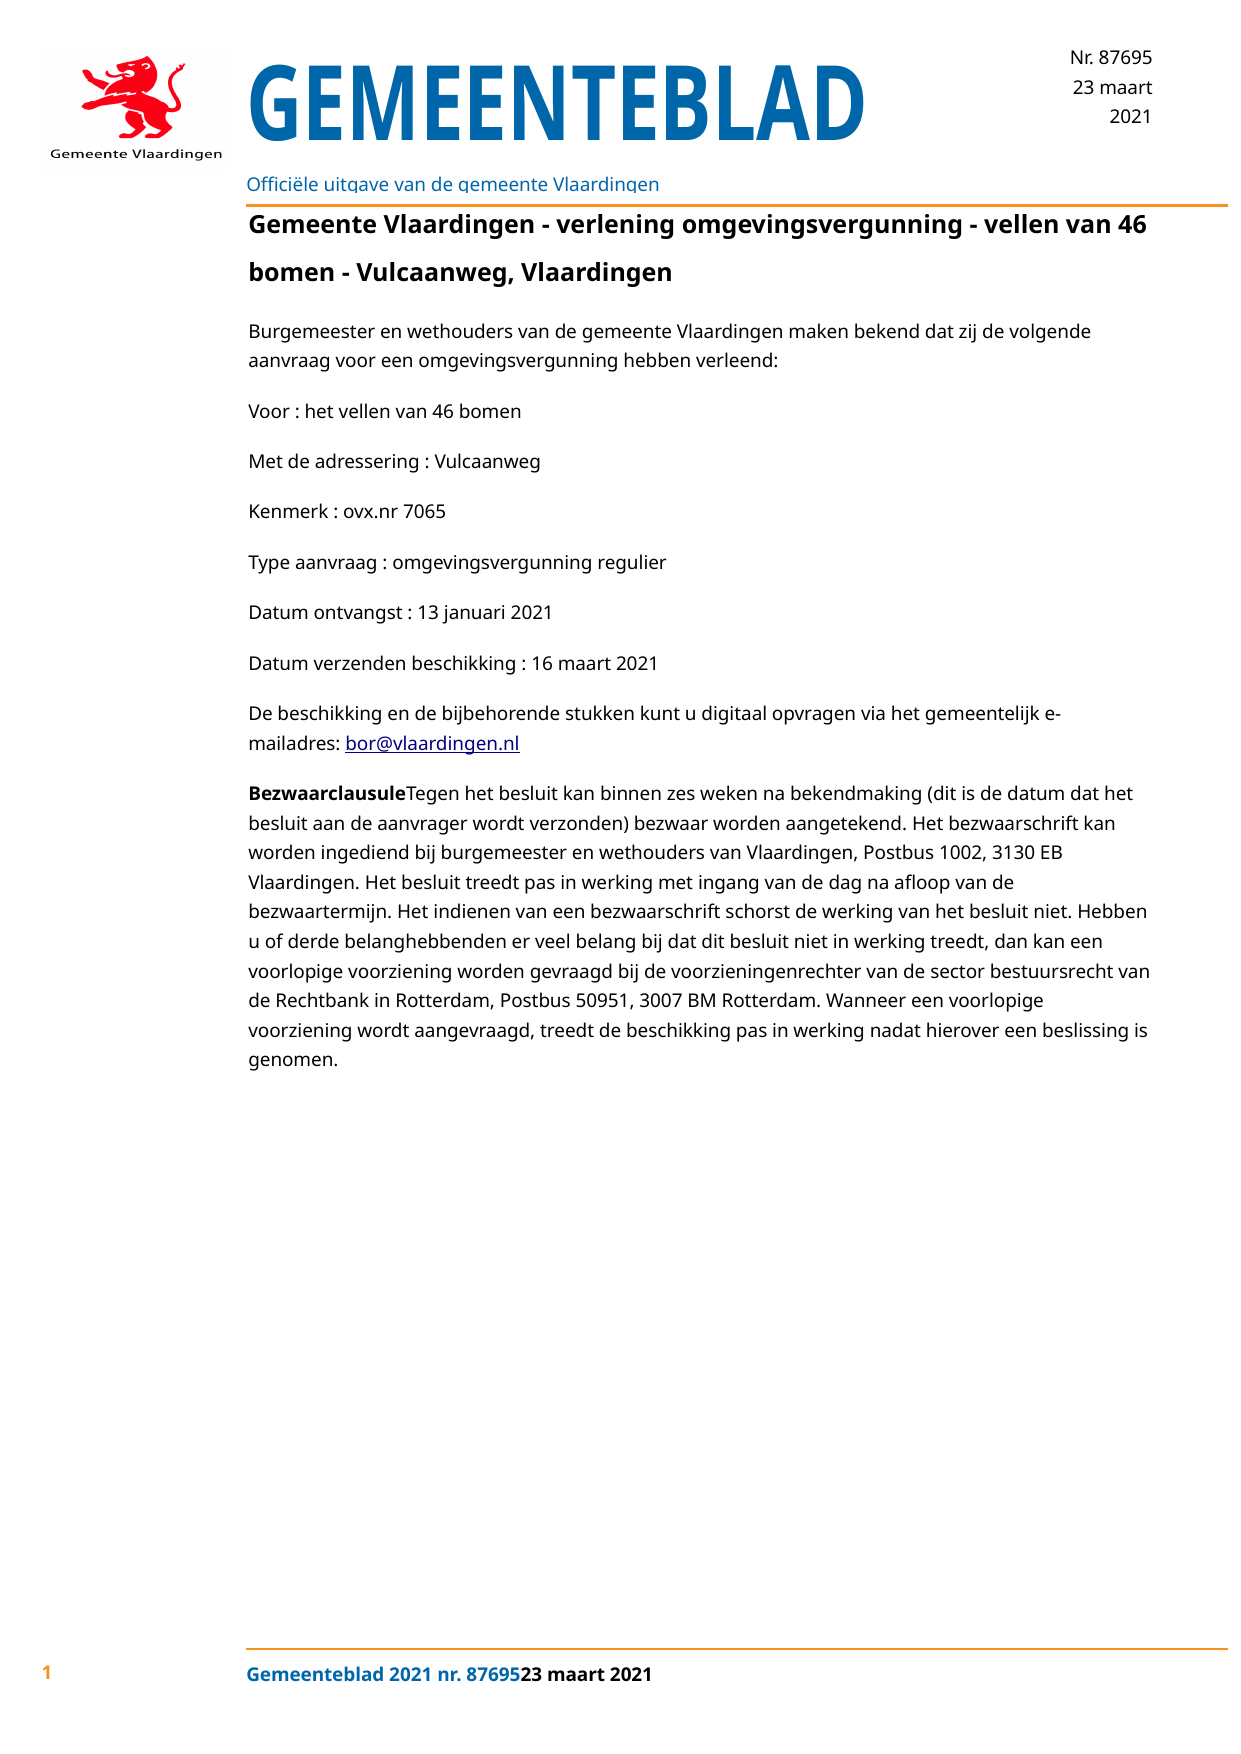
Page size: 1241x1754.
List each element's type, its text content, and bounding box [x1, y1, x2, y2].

text De beschikking en de bijbehorende stukken kunt u digitaal opvragen via het gemeentelijk e-mailadres: bor@vlaardingen.nl [248, 700, 1152, 756]
text BezwaarclausuleTegen het besluit kan binnen zes weken na bekendmaking (dit is de datum dat het besluit aan de aanvrager wordt verzonden) bezwaar worden aangetekend. Het bezwaarschrift kan worden ingediend bij burgemeester en wethouders van Vlaardingen, Postbus 1002, 3130 EB Vlaardingen. Het besluit treedt pas in werking met ingang van de dag na afloop van de bezwaartermijn. Het indienen van een bezwaarschrift schorst de werking van het besluit niet. Hebben u of derde belanghebbenden er veel belang bij dat dit besluit niet in werking treedt, dan kan een voorlopige voorziening worden gevraagd bij de voorzieningenrechter van de sector bestuursrecht van de Rechtbank in Rotterdam, Postbus 50951, 3007 BM Rotterdam. Wanneer een voorlopige voorziening wordt aangevraagd, treedt de beschikking pas in werking nadat hierover een beslissing is genomen. [248, 780, 1152, 1072]
text Met de adressering : Vulcaanweg [248, 448, 1152, 474]
text Gemeente Vlaardingen - verlening omgevingsvergunning - vellen van 46 bomen - Vulcaanweg, Vlaardingen [248, 207, 1152, 288]
text Type aanvraag : omgevingsvergunning regulier [248, 549, 1152, 575]
text Voor : het vellen van 46 bomen [248, 398, 1152, 424]
text Datum ontvangst : 13 januari 2021 [248, 599, 1152, 625]
text Burgemeester en wethouders van de gemeente Vlaardingen maken bekend dat zij de volgende aanvraag voor een omgevingsvergunning hebben verleend: [248, 318, 1152, 373]
text Kenmerk : ovx.nr 7065 [248, 499, 1152, 524]
text Datum verzenden beschikking : 16 maart 2021 [248, 650, 1152, 676]
picture [41, 47, 231, 172]
